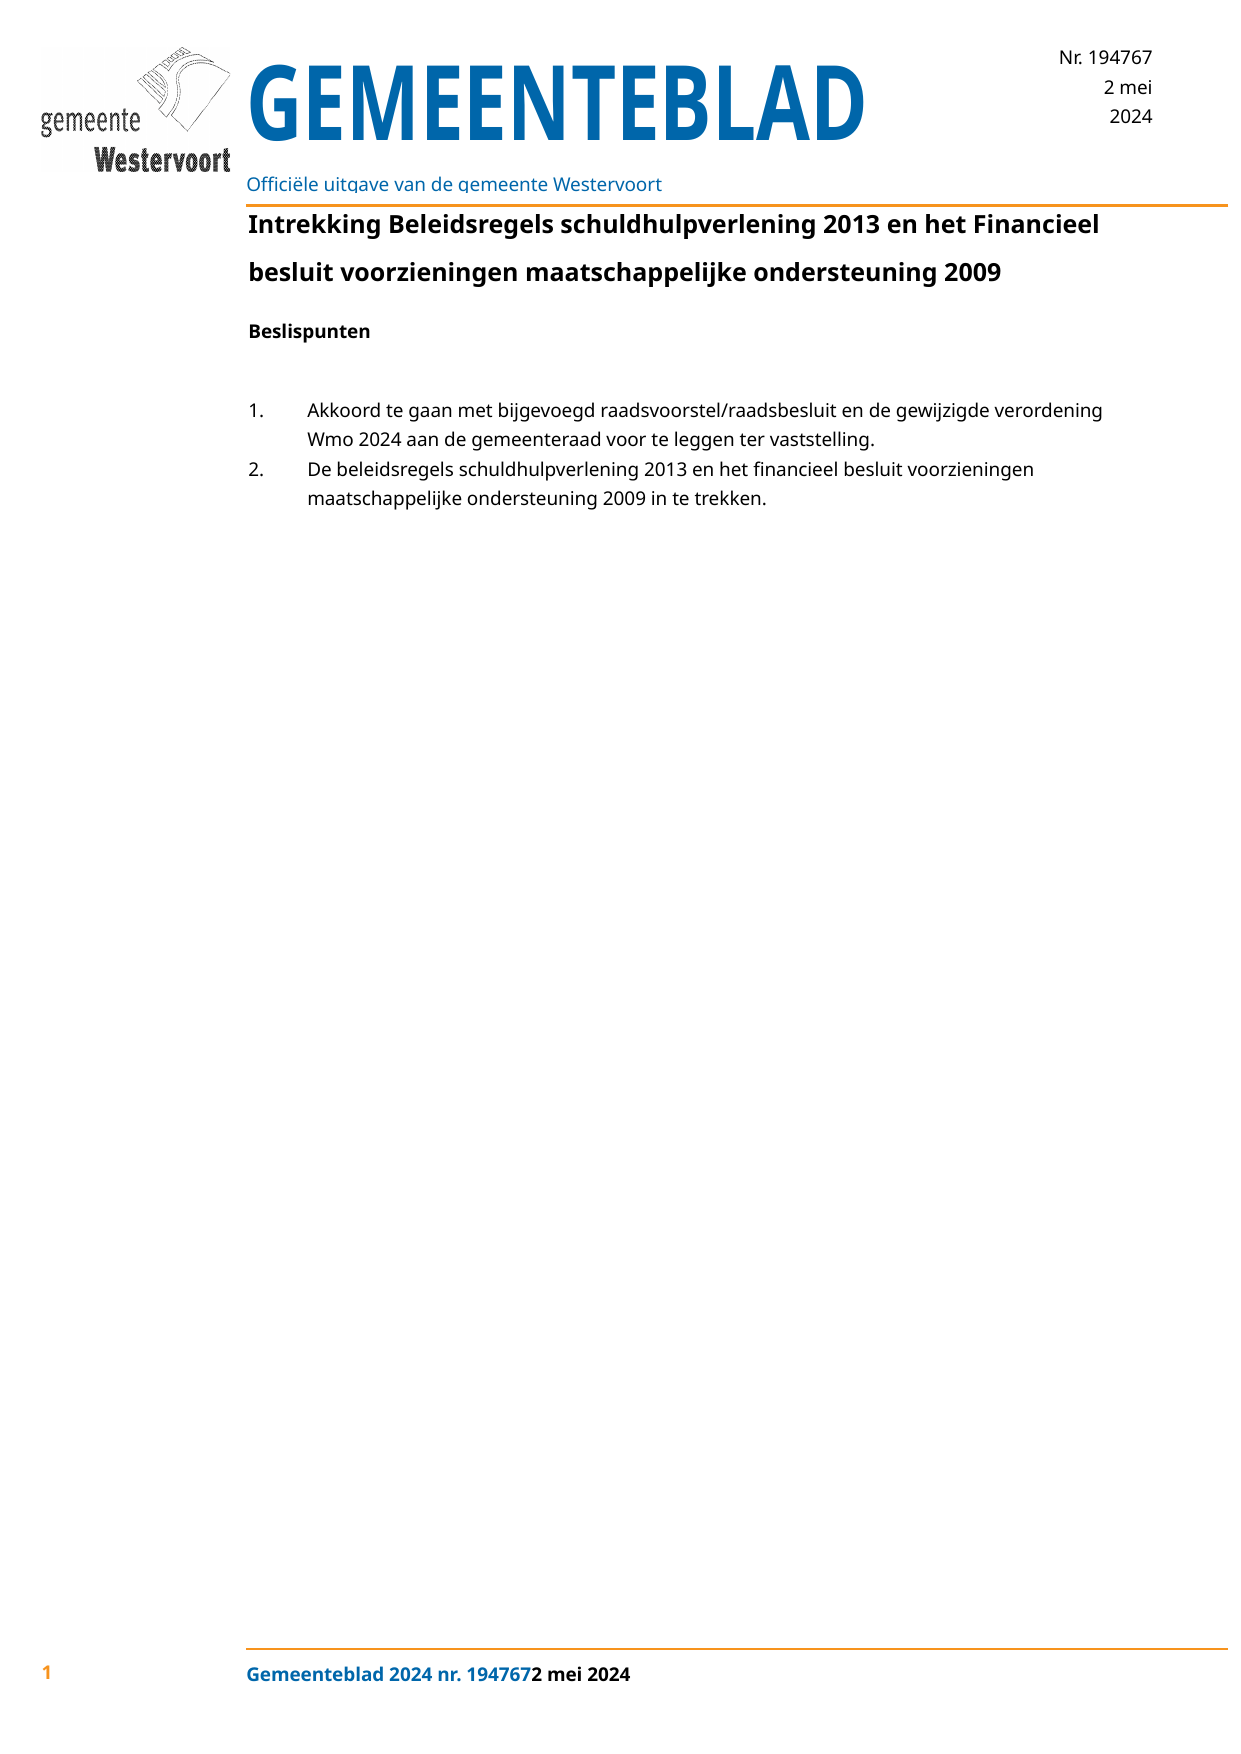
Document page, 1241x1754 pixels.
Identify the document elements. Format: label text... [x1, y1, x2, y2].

picture [41, 47, 231, 172]
text Intrekking Beleidsregels schuldhulpverlening 2013 en het Financieel besluit voorzieningen maatschappelijke ondersteuning 2009 [248, 207, 1152, 288]
text Beslispunten [248, 318, 1152, 344]
list Akkoord te gaan met bijgevoegd raadsvoorstel/raadsbesluit en de gewijzigde verordening Wmo 2024 aan de gemeenteraad voor te leggen ter vaststelling. [248, 397, 1152, 452]
list De beleidsregels schuldhulpverlening 2013 en het financieel besluit voorzieningen maatschappelijke ondersteuning 2009 in te trekken. [248, 456, 1152, 511]
